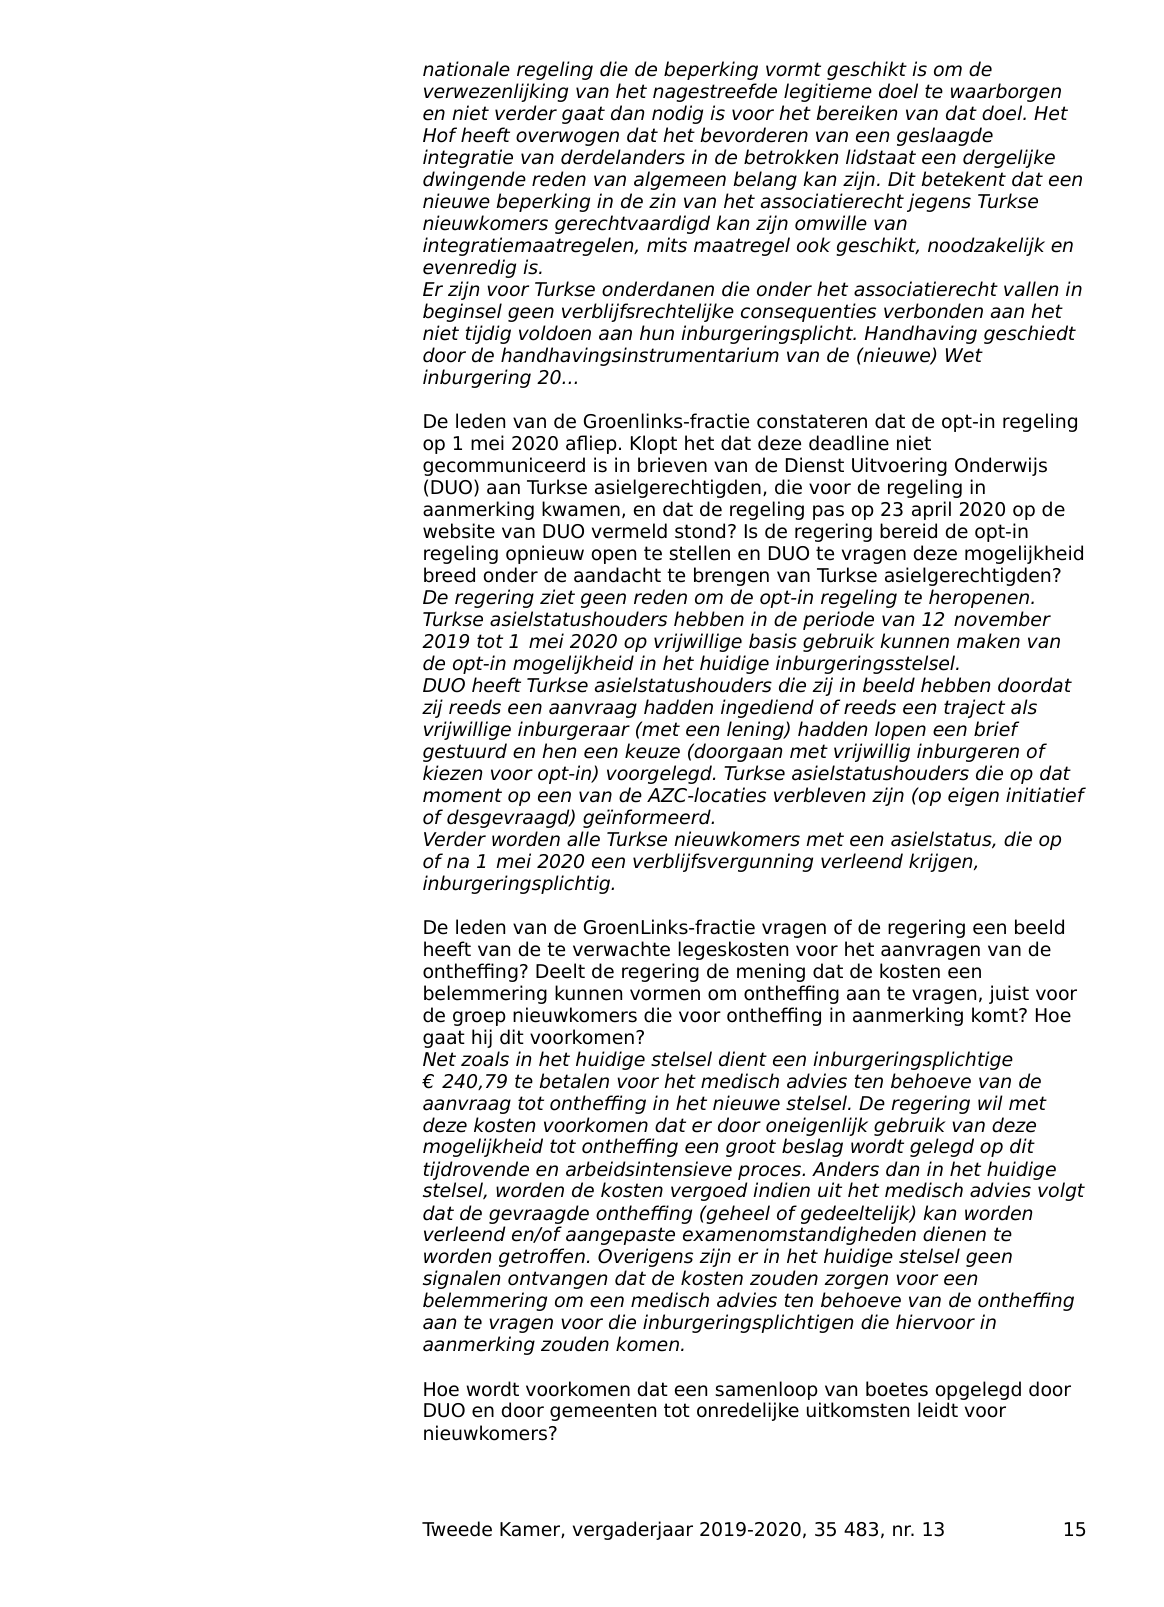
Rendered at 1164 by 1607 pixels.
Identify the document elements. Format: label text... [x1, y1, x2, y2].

text Verder worden alle Turkse nieuwkomers met een asielstatus, die op of na 1 mei 2020 een verblijfsvergunning verleend krijgen, inburgeringsplichtig. [422, 828, 1087, 894]
text De regering ziet geen reden om de opt-in regeling te heropenen. [422, 587, 1087, 609]
text Net zoals in het huidige stelsel dient een inburgeringsplichtige € 240,79 te betalen voor het medisch advies ten behoeve van de aanvraag tot ontheffing in het nieuwe stelsel. De regering wil met deze kosten voorkomen dat er door oneigenlijk gebruik van deze mogelijkheid tot ontheffing een groot beslag wordt gelegd op dit tijdrovende en arbeidsintensieve proces. Anders dan in het huidige stelsel, worden de kosten vergoed indien uit het medisch advies volgt dat de gevraagde ontheffing (geheel of gedeeltelijk) kan worden verleend en/of aangepaste examenomstandigheden dienen te worden getroffen. Overigens zijn er in het huidige stelsel geen signalen ontvangen dat de kosten zouden zorgen voor een belemmering om een medisch advies ten behoeve van de ontheffing aan te vragen voor die inburgeringsplichtigen die hiervoor in aanmerking zouden komen. [422, 1048, 1087, 1356]
text Hoe wordt voorkomen dat een samenloop van boetes opgelegd door DUO en door gemeenten tot onredelijke uitkomsten leidt voor nieuwkomers? [422, 1378, 1087, 1444]
text Er zijn voor Turkse onderdanen die onder het associatierecht vallen in beginsel geen verblijfsrechtelijke consequenties verbonden aan het niet tijdig voldoen aan hun inburgeringsplicht. Handhaving geschiedt door de handhavingsinstrumentarium van de (nieuwe) Wet inburgering 20... [422, 279, 1087, 389]
text De leden van de Groenlinks-fractie constateren dat de opt-in regeling op 1 mei 2020 afliep. Klopt het dat deze deadline niet gecommuniceerd is in brieven van de Dienst Uitvoering Onderwijs (DUO) aan Turkse asielgerechtigden, die voor de regeling in aanmerking kwamen, en dat de regeling pas op 23 april 2020 op de website van DUO vermeld stond? Is de regering bereid de opt-in regeling opnieuw open te stellen en DUO te vragen deze mogelijkheid breed onder de aandacht te brengen van Turkse asielgerechtigden? [422, 411, 1087, 587]
text nationale regeling die de beperking vormt geschikt is om de verwezenlijking van het nagestreefde legitieme doel te waarborgen en niet verder gaat dan nodig is voor het bereiken van dat doel. Het Hof heeft overwogen dat het bevorderen van een geslaagde integratie van derdelanders in de betrokken lidstaat een dergelijke dwingende reden van algemeen belang kan zijn. Dit betekent dat een nieuwe beperking in de zin van het associatierecht jegens Turkse nieuwkomers gerechtvaardigd kan zijn omwille van integratiemaatregelen, mits maatregel ook geschikt, noodzakelijk en evenredig is. [422, 59, 1087, 279]
text DUO heeft Turkse asielstatushouders die zij in beeld hebben doordat zij reeds een aanvraag hadden ingediend of reeds een traject als vrijwillige inburgeraar (met een lening) hadden lopen een brief gestuurd en hen een keuze (doorgaan met vrijwillig inburgeren of kiezen voor opt-in) voorgelegd. Turkse asielstatushouders die op dat moment op een van de AZC-locaties verbleven zijn (op eigen initiatief of desgevraagd) geïnformeerd. [422, 675, 1087, 828]
text Turkse asielstatushouders hebben in de periode van 12 november 2019 tot 1 mei 2020 op vrijwillige basis gebruik kunnen maken van de opt-in mogelijkheid in het huidige inburgeringsstelsel. [422, 609, 1087, 675]
text De leden van de GroenLinks-fractie vragen of de regering een beeld heeft van de te verwachte legeskosten voor het aanvragen van de ontheffing? Deelt de regering de mening dat de kosten een belemmering kunnen vormen om ontheffing aan te vragen, juist voor de groep nieuwkomers die voor ontheffing in aanmerking komt? Hoe gaat hij dit voorkomen? [422, 917, 1087, 1048]
